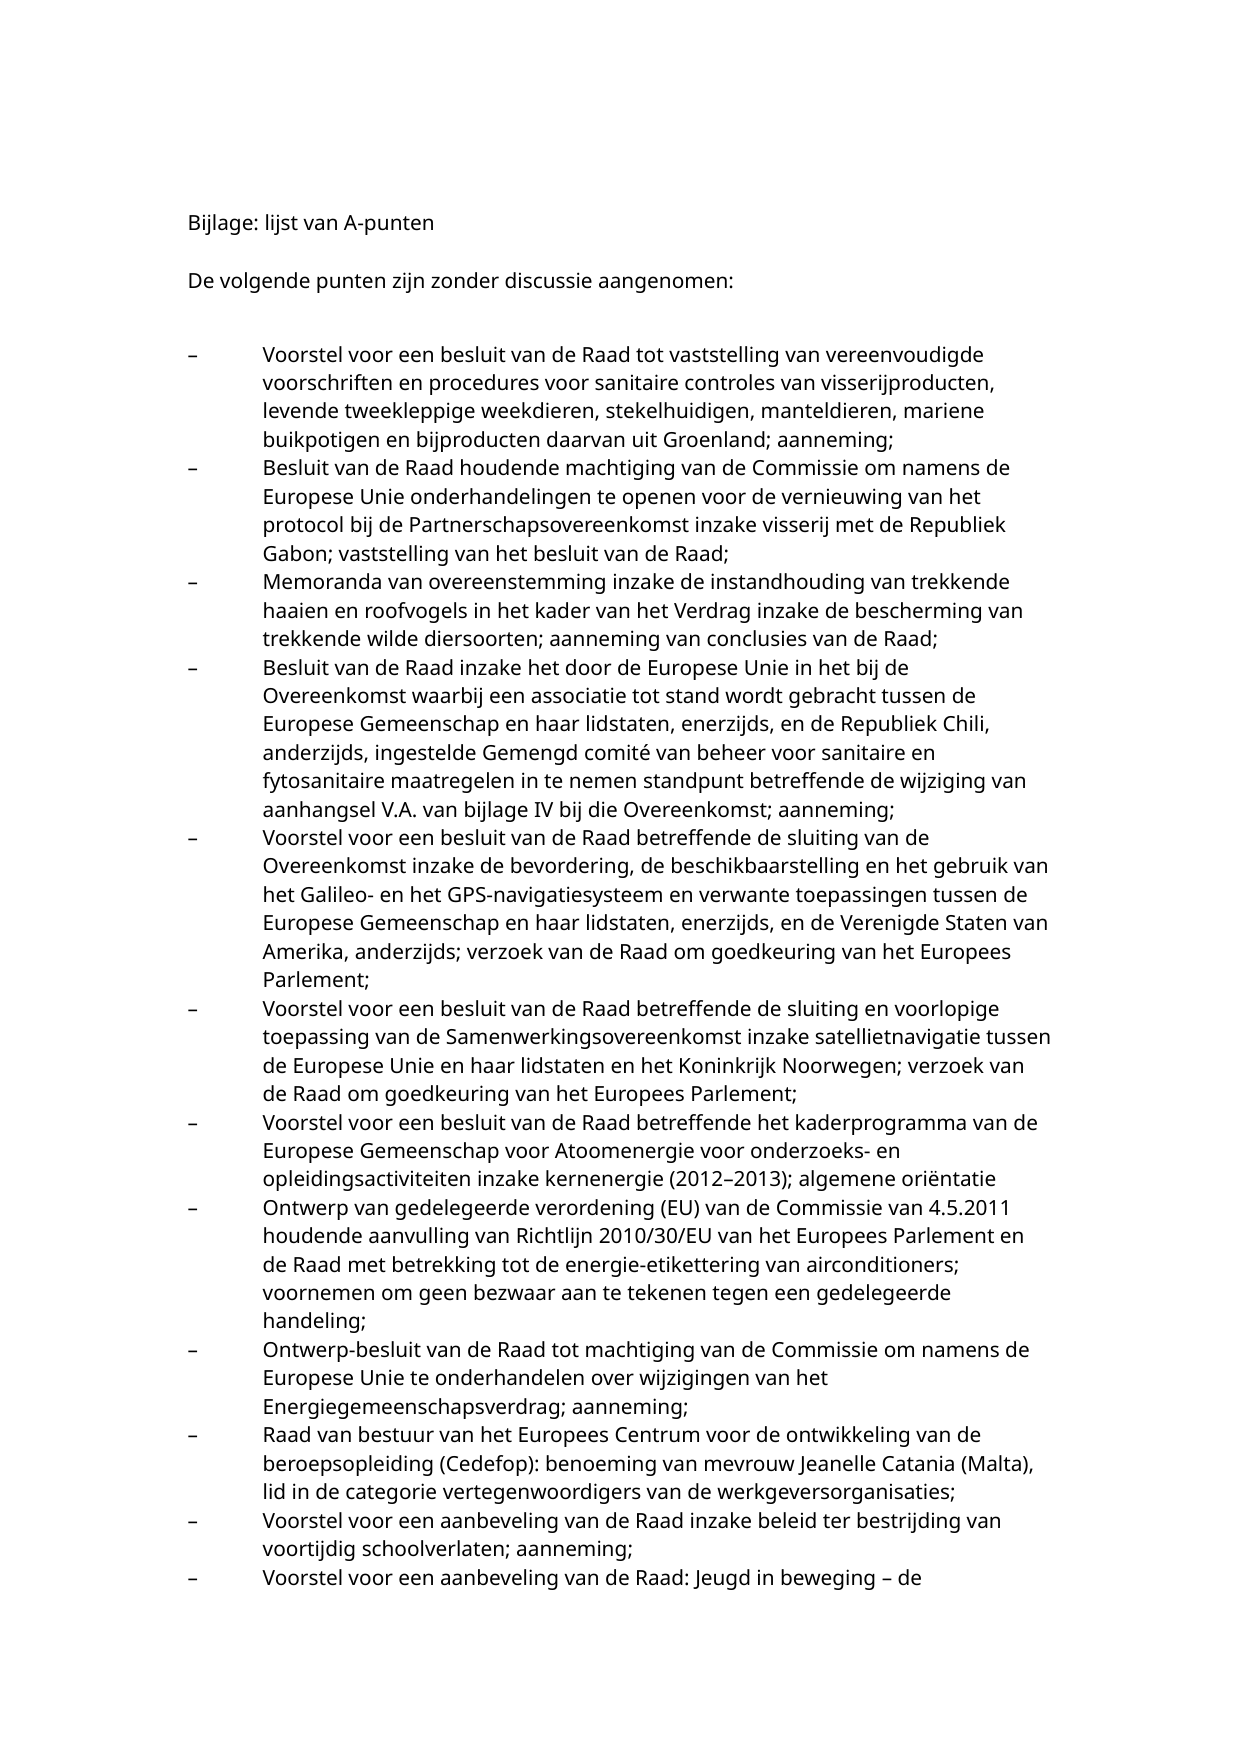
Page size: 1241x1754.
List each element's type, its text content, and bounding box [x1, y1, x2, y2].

list Voorstel voor een besluit van de Raad betreffende de sluiting van de Overeenkomst inzake de bevordering, de beschikbaarstelling en het gebruik van het Galileo- en het GPS-navigatiesysteem en verwante toepassingen tussen de Europese Gemeenschap en haar lidstaten, enerzijds, en de Verenigde Staten van Amerika, anderzijds; verzoek van de Raad om goedkeuring van het Europees Parlement; [187, 823, 1053, 994]
list Voorstel voor een besluit van de Raad betreffende de sluiting en voorlopige toepassing van de Samenwerkingsovereenkomst inzake satellietnavigatie tussen de Europese Unie en haar lidstaten en het Koninkrijk Noorwegen; verzoek van de Raad om goedkeuring van het Europees Parlement; [187, 994, 1053, 1108]
list Memoranda van overeenstemming inzake de instandhouding van trekkende haaien en roofvogels in het kader van het Verdrag inzake de bescherming van trekkende wilde diersoorten; aanneming van conclusies van de Raad; [187, 567, 1053, 653]
list Ontwerp-besluit van de Raad tot machtiging van de Commissie om namens de Europese Unie te onderhandelen over wijzigingen van het Energiegemeenschapsverdrag; aanneming; [187, 1335, 1053, 1420]
list Voorstel voor een aanbeveling van de Raad inzake beleid ter bestrijding van voortijdig schoolverlaten; aanneming; [187, 1506, 1053, 1563]
list Voorstel voor een aanbeveling van de Raad: Jeugd in beweging – de [187, 1563, 1053, 1591]
list Voorstel voor een besluit van de Raad betreffende het kaderprogramma van de Europese Gemeenschap voor Atoomenergie voor onderzoeks- en opleidingsactiviteiten inzake kernenergie (2012–2013); algemene oriëntatie [187, 1108, 1053, 1193]
text De volgende punten zijn zonder discussie aangenomen: [187, 266, 1053, 295]
list Voorstel voor een besluit van de Raad tot vaststelling van vereenvoudigde voorschriften en procedures voor sanitaire controles van visserijproducten, levende tweekleppige weekdieren, stekelhuidigen, manteldieren, mariene buikpotigen en bijproducten daarvan uit Groenland; aanneming; [187, 340, 1053, 453]
list Besluit van de Raad houdende machtiging van de Commissie om namens de Europese Unie onderhandelingen te openen voor de vernieuwing van het protocol bij de Partnerschapsovereenkomst inzake visserij met de Republiek Gabon; vaststelling van het besluit van de Raad; [187, 453, 1053, 567]
subtitle Bijlage: lijst van A-punten [187, 208, 1053, 236]
list Raad van bestuur van het Europees Centrum voor de ontwikkeling van de beroepsopleiding (Cedefop): benoeming van mevrouw Jeanelle Catania (Malta), lid in de categorie vertegenwoordigers van de werkgeversorganisaties; [187, 1420, 1053, 1506]
list Besluit van de Raad inzake het door de Europese Unie in het bij de Overeenkomst waarbij een associatie tot stand wordt gebracht tussen de Europese Gemeenschap en haar lidstaten, enerzijds, en de Republiek Chili, anderzijds, ingestelde Gemengd comité van beheer voor sanitaire en fytosanitaire maatregelen in te nemen standpunt betreffende de wijziging van aanhangsel V.A. van bijlage IV bij die Overeenkomst; aanneming; [187, 653, 1053, 823]
list Ontwerp van gedelegeerde verordening (EU) van de Commissie van 4.5.2011 houdende aanvulling van Richtlijn 2010/30/EU van het Europees Parlement en de Raad met betrekking tot de energie-etikettering van airconditioners; voornemen om geen bezwaar aan te tekenen tegen een gedelegeerde handeling; [187, 1193, 1053, 1335]
